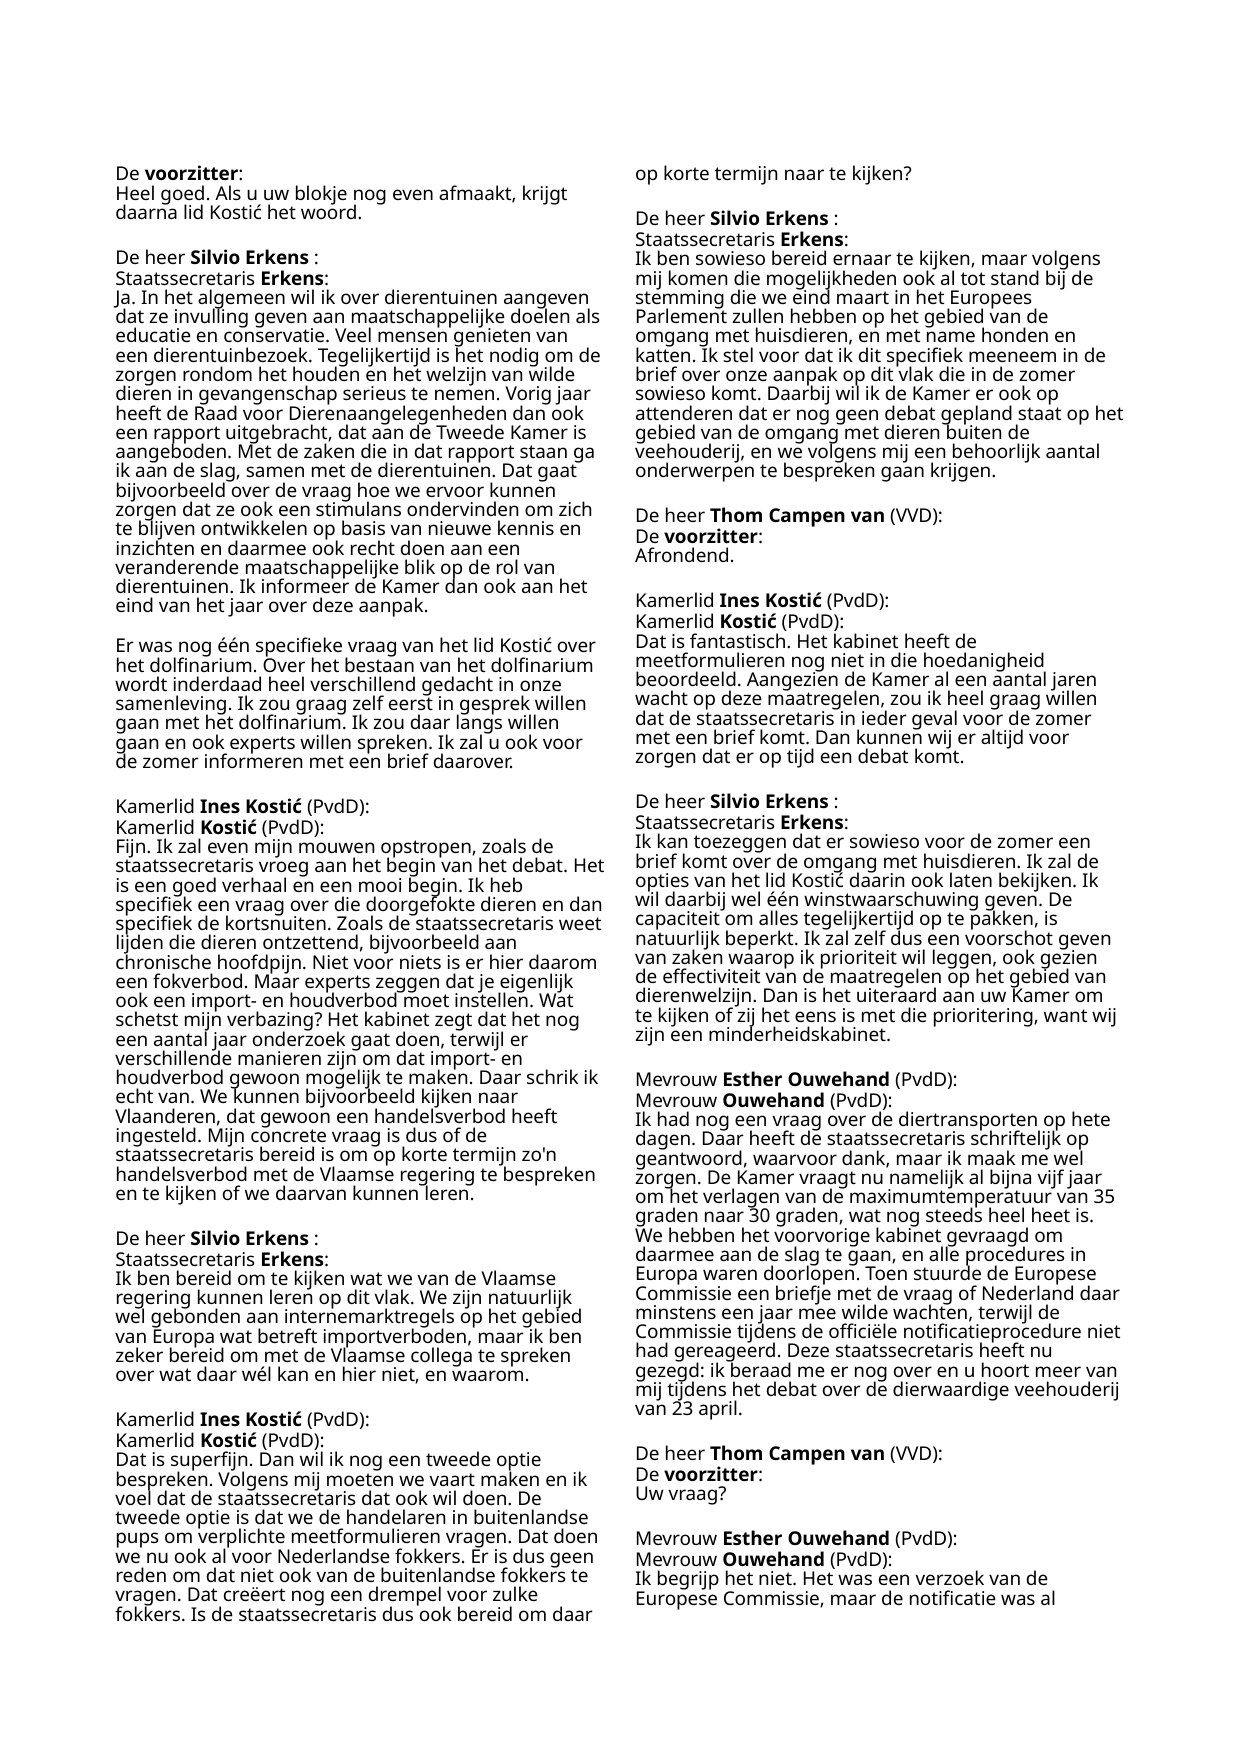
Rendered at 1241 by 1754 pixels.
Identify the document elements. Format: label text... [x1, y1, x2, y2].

text Mevrouw Esther Ouwehand (PvdD): [635, 1066, 1125, 1092]
text De heer Silvio Erkens : [115, 244, 605, 270]
text De heer Thom Campen van (VVD): [635, 502, 1125, 528]
text Kamerlid Ines Kostić (PvdD): [635, 588, 1125, 613]
text Ik begrijp het niet. Het was een verzoek van de Europese Commissie, maar de notificatie was al [635, 1570, 1125, 1609]
text Ik ben sowieso bereid ernaar te kijken, maar volgens mij komen die mogelijkheden ook al tot stand bij de stemming die we eind maart in het Europees Parlement zullen hebben op het gebied van de omgang met huisdieren, en met name honden en katten. Ik stel voor dat ik dit specifiek meeneem in de brief over onze aanpak op dit vlak die in de zomer sowieso komt. Daarbij wil ik de Kamer er ook op attenderen dat er nog geen debat gepland staat op het gebied van de omgang met dieren buiten de veehouderij, en we volgens mij een behoorlijk aantal onderwerpen te bespreken gaan krijgen. [635, 250, 1125, 482]
text Kamerlid Ines Kostić (PvdD): [115, 1406, 605, 1432]
text op korte termijn naar te kijken? [635, 165, 1125, 184]
text Ik had nog een vraag over de diertransporten op hete dagen. Daar heeft de staatssecretaris schriftelijk op geantwoord, waarvoor dank, maar ik maak me wel zorgen. De Kamer vraagt nu namelijk al bijna vijf jaar om het verlagen van de maximumtemperatuur van 35 graden naar 30 graden, wat nog steeds heel heet is. We hebben het voorvorige kabinet gevraagd om daarmee aan de slag te gaan, en alle procedures in Europa waren doorlopen. Toen stuurde de Europese Commissie een briefje met de vraag of Nederland daar minstens een jaar mee wilde wachten, terwijl de Commissie tijdens de officiële notificatieprocedure niet had gereageerd. Deze staatssecretaris heeft nu gezegd: ik beraad me er nog over en u hoort meer van mij tijdens het debat over de dierwaardige veehouderij van 23 april. [635, 1111, 1125, 1419]
text De heer Silvio Erkens : [115, 1225, 605, 1251]
text De voorzitter: [635, 528, 1125, 547]
text Er was nog één specifieke vraag van het lid Kostić over het dolfinarium. Over het bestaan van het dolfinarium wordt inderdaad heel verschillend gedacht in onze samenleving. Ik zou graag zelf eerst in gesprek willen gaan met het dolfinarium. Ik zou daar langs willen gaan en ook experts willen spreken. Ik zal u ook voor de zomer informeren met een brief daarover. [115, 637, 605, 772]
text Mevrouw Esther Ouwehand (PvdD): [635, 1525, 1125, 1551]
text De heer Silvio Erkens : [635, 788, 1125, 814]
text Staatssecretaris Erkens: [115, 270, 605, 289]
text De heer Thom Campen van (VVD): [635, 1440, 1125, 1466]
text Heel goed. Als u uw blokje nog even afmaakt, krijgt daarna lid Kostić het woord. [115, 184, 605, 223]
text De voorzitter: [115, 165, 605, 184]
text Kamerlid Ines Kostić (PvdD): [115, 793, 605, 819]
text Uw vraag? [635, 1485, 1125, 1504]
text Dat is fantastisch. Het kabinet heeft de meetformulieren nog niet in die hoedanigheid beoordeeld. Aangezien de Kamer al een aantal jaren wacht op deze maatregelen, zou ik heel graag willen dat de staatssecretaris in ieder geval voor de zomer met een brief komt. Dan kunnen wij er altijd voor zorgen dat er op tijd een debat komt. [635, 633, 1125, 767]
text Kamerlid Kostić (PvdD): [115, 819, 605, 838]
text Staatssecretaris Erkens: [635, 814, 1125, 833]
text Staatssecretaris Erkens: [635, 231, 1125, 250]
text De heer Silvio Erkens : [635, 205, 1125, 231]
text Ik ben bereid om te kijken wat we van de Vlaamse regering kunnen leren op dit vlak. We zijn natuurlijk wel gebonden aan internemarktregels op het gebied van Europa wat betreft importverboden, maar ik ben zeker bereid om met de Vlaamse collega te spreken over wat daar wél kan en hier niet, en waarom. [115, 1270, 605, 1386]
text Fijn. Ik zal even mijn mouwen opstropen, zoals de staatssecretaris vroeg aan het begin van het debat. Het is een goed verhaal en een mooi begin. Ik heb specifiek een vraag over die doorgefokte dieren en dan specifiek de kortsnuiten. Zoals de staatssecretaris weet lijden die dieren ontzettend, bijvoorbeeld aan chronische hoofdpijn. Niet voor niets is er hier daarom een fokverbod. Maar experts zeggen dat je eigenlijk ook een import- en houdverbod moet instellen. Wat schetst mijn verbazing? Het kabinet zegt dat het nog een aantal jaar onderzoek gaat doen, terwijl er verschillende manieren zijn om dat import- en houdverbod gewoon mogelijk te maken. Daar schrik ik echt van. We kunnen bijvoorbeeld kijken naar Vlaanderen, dat gewoon een handelsverbod heeft ingesteld. Mijn concrete vraag is dus of de staatssecretaris bereid is om op korte termijn zo'n handelsverbod met de Vlaamse regering te bespreken en te kijken of we daarvan kunnen leren. [115, 838, 605, 1204]
text Ja. In het algemeen wil ik over dierentuinen aangeven dat ze invulling geven aan maatschappelijke doelen als educatie en conservatie. Veel mensen genieten van een dierentuinbezoek. Tegelijkertijd is het nodig om de zorgen rondom het houden en het welzijn van wilde dieren in gevangenschap serieus te nemen. Vorig jaar heeft de Raad voor Dierenaangelegenheden dan ook een rapport uitgebracht, dat aan de Tweede Kamer is aangeboden. Met de zaken die in dat rapport staan ga ik aan de slag, samen met de dierentuinen. Dat gaat bijvoorbeeld over de vraag hoe we ervoor kunnen zorgen dat ze ook een stimulans ondervinden om zich te blijven ontwikkelen op basis van nieuwe kennis en inzichten en daarmee ook recht doen aan een veranderende maatschappelijke blik op de rol van dierentuinen. Ik informeer de Kamer dan ook aan het eind van het jaar over deze aanpak. [115, 289, 605, 617]
text Dat is superfijn. Dan wil ik nog een tweede optie bespreken. Volgens mij moeten we vaart maken en ik voel dat de staatssecretaris dat ook wil doen. De tweede optie is dat we de handelaren in buitenlandse pups om verplichte meetformulieren vragen. Dat doen we nu ook al voor Nederlandse fokkers. Er is dus geen reden om dat niet ook van de buitenlandse fokkers te vragen. Dat creëert nog een drempel voor zulke fokkers. Is de staatssecretaris dus ook bereid om daar [115, 1451, 605, 1625]
text Kamerlid Kostić (PvdD): [635, 613, 1125, 633]
text Afrondend. [635, 547, 1125, 567]
text De voorzitter: [635, 1466, 1125, 1485]
text Ik kan toezeggen dat er sowieso voor de zomer een brief komt over de omgang met huisdieren. Ik zal de opties van het lid Kostić daarin ook laten bekijken. Ik wil daarbij wel één winstwaarschuwing geven. De capaciteit om alles tegelijkertijd op te pakken, is natuurlijk beperkt. Ik zal zelf dus een voorschot geven van zaken waarop ik prioriteit wil leggen, ook gezien de effectiviteit van de maatregelen op het gebied van dierenwelzijn. Dan is het uiteraard aan uw Kamer om te kijken of zij het eens is met die prioritering, want wij zijn een minderheidskabinet. [635, 833, 1125, 1045]
text Mevrouw Ouwehand (PvdD): [635, 1551, 1125, 1570]
text Staatssecretaris Erkens: [115, 1251, 605, 1270]
text Mevrouw Ouwehand (PvdD): [635, 1092, 1125, 1111]
text Kamerlid Kostić (PvdD): [115, 1432, 605, 1451]
